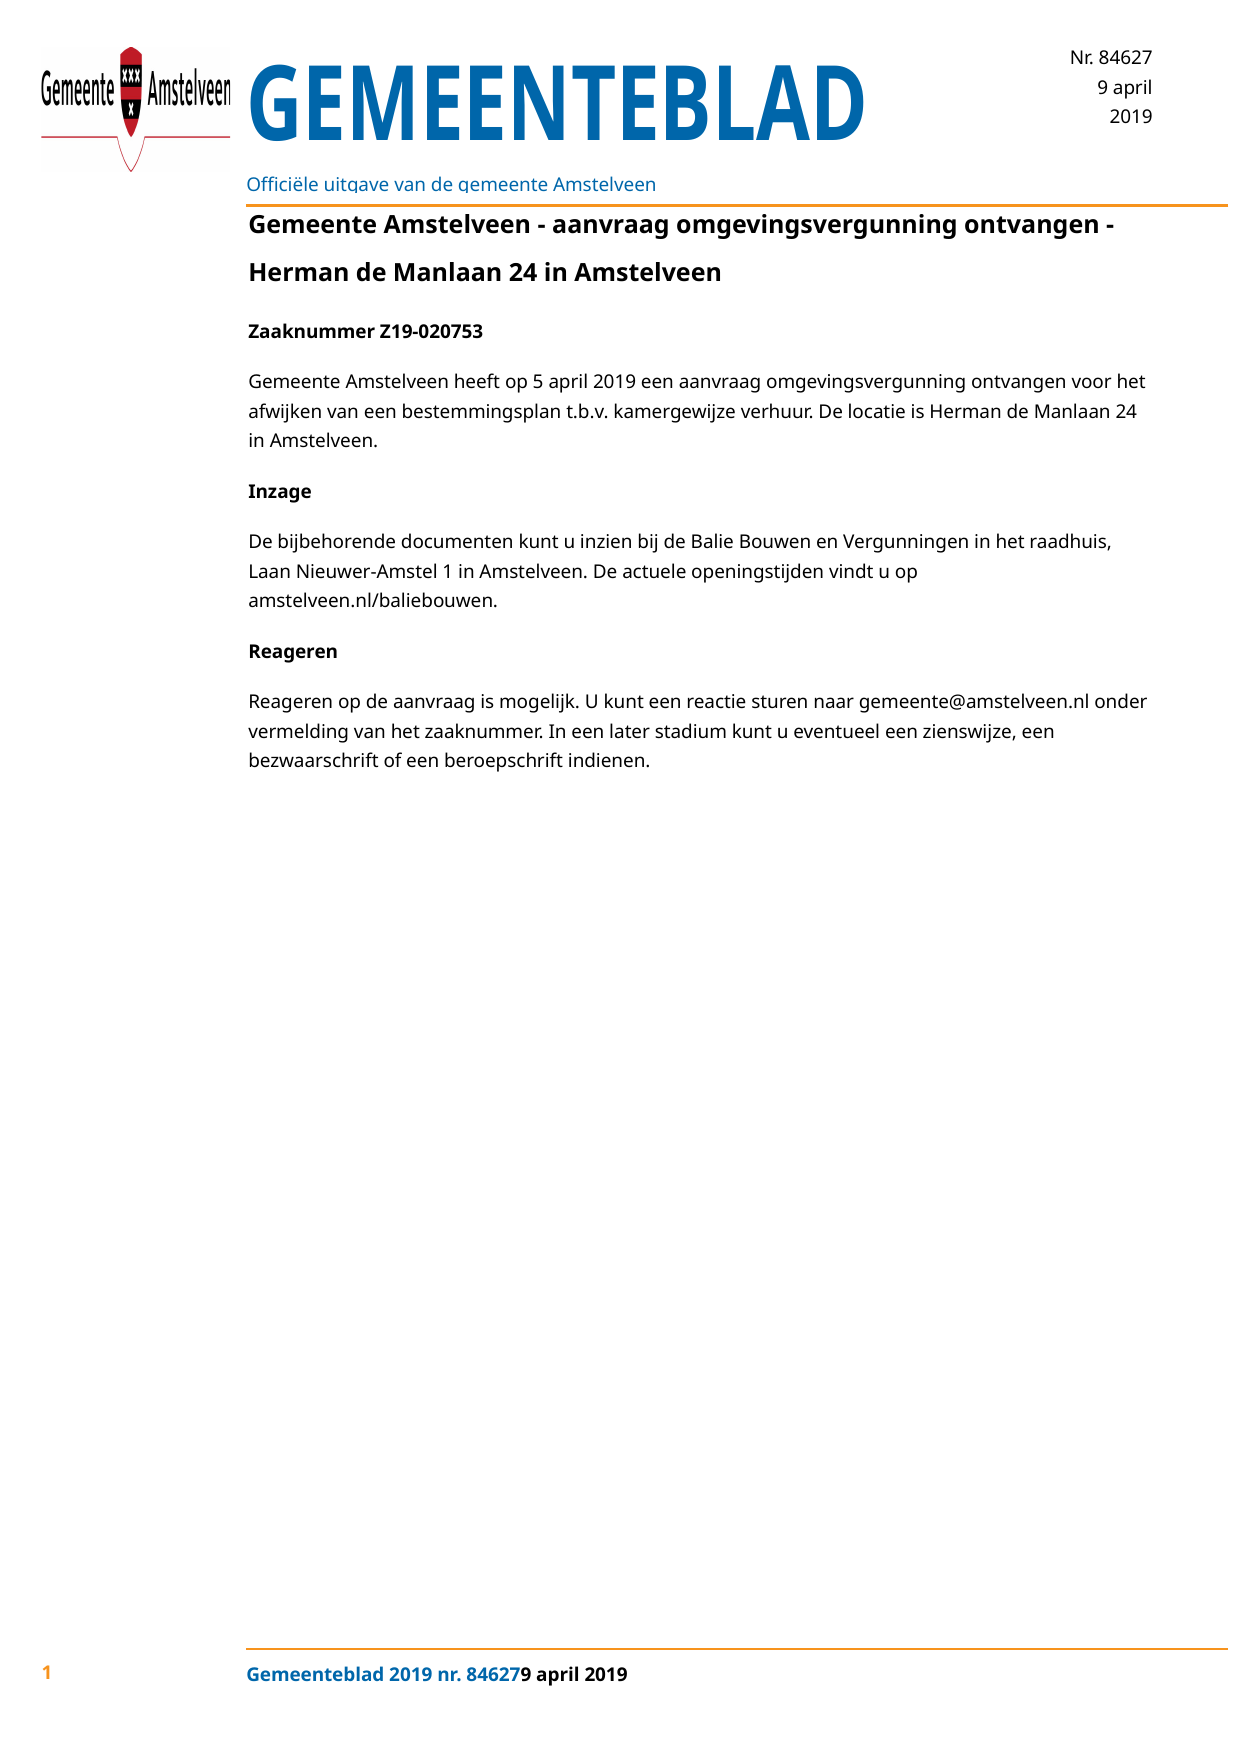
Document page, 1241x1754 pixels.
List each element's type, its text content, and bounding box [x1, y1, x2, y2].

text Reageren op de aanvraag is mogelijk. U kunt een reactie sturen naar gemeente@amstelveen.nl onder vermelding van het zaaknummer. In een later stadium kunt u eventueel een zienswijze, een bezwaarschrift of een beroepschrift indienen. [248, 688, 1152, 773]
text Inzage [248, 478, 1152, 504]
picture [41, 47, 231, 172]
text Gemeente Amstelveen heeft op 5 april 2019 een aanvraag omgevingsvergunning ontvangen voor het afwijken van een bestemmingsplan t.b.v. kamergewijze verhuur. De locatie is Herman de Manlaan 24 in Amstelveen. [248, 368, 1152, 453]
text Reageren [248, 638, 1152, 664]
text Zaaknummer Z19-020753 [248, 318, 1152, 344]
text De bijbehorende documenten kunt u inzien bij de Balie Bouwen en Vergunningen in het raadhuis, Laan Nieuwer-Amstel 1 in Amstelveen. De actuele openingstijden vindt u op amstelveen.nl/baliebouwen. [248, 528, 1152, 613]
text Gemeente Amstelveen - aanvraag omgevingsvergunning ontvangen - Herman de Manlaan 24 in Amstelveen [248, 207, 1152, 288]
